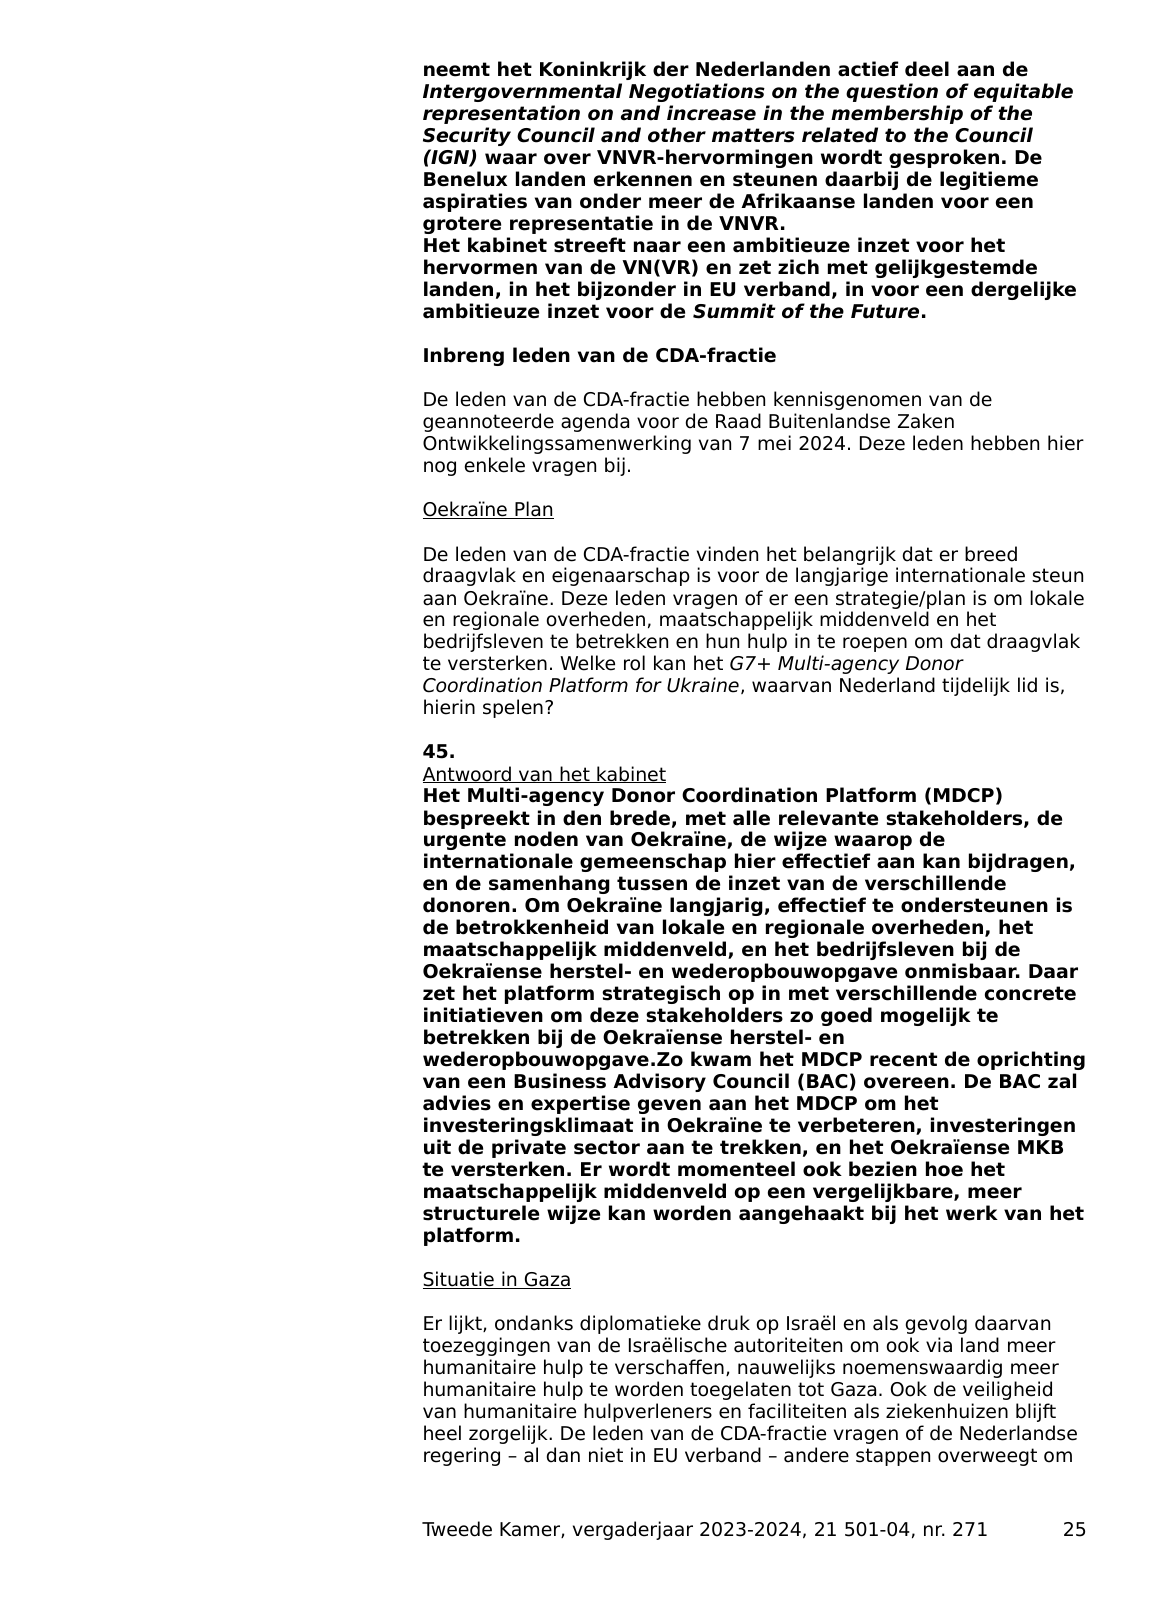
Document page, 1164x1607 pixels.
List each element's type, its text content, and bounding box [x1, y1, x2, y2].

text Het Multi-agency Donor Coordination Platform (MDCP) bespreekt in den brede, met alle relevante stakeholders, de urgente noden van Oekraïne, de wijze waarop de internationale gemeenschap hier effectief aan kan bijdragen, en de samenhang tussen de inzet van de verschillende donoren. Om Oekraïne langjarig, effectief te ondersteunen is de betrokkenheid van lokale en regionale overheden, het maatschappelijk middenveld, en het bedrijfsleven bij de Oekraïense herstel- en wederopbouwopgave onmisbaar. Daar zet het platform strategisch op in met verschillende concrete initiatieven om deze stakeholders zo goed mogelijk te betrekken bij de Oekraïense herstel- en wederopbouwopgave.Zo kwam het MDCP recent de oprichting van een Business Advisory Council (BAC) overeen. De BAC zal advies en expertise geven aan het MDCP om het investeringsklimaat in Oekraïne te verbeteren, investeringen uit de private sector aan te trekken, en het Oekraïense MKB te versterken. Er wordt momenteel ook bezien hoe het maatschappelijk middenveld op een vergelijkbare, meer structurele wijze kan worden aangehaakt bij het werk van het platform. [422, 785, 1087, 1247]
text Er lijkt, ondanks diplomatieke druk op Israël en als gevolg daarvan toezeggingen van de Israëlische autoriteiten om ook via land meer humanitaire hulp te verschaffen, nauwelijks noemenswaardig meer humanitaire hulp te worden toegelaten tot Gaza. Ook de veiligheid van humanitaire hulpverleners en faciliteiten als ziekenhuizen blijft heel zorgelijk. De leden van de CDA-fractie vragen of de Nederlandse regering – al dan niet in EU verband – andere stappen overweegt om [422, 1313, 1087, 1467]
text Antwoord van het kabinet [422, 763, 1087, 785]
text De leden van de CDA-fractie hebben kennisgenomen van de geannoteerde agenda voor de Raad Buitenlandse Zaken Ontwikkelingssamenwerking van 7 mei 2024. Deze leden hebben hier nog enkele vragen bij. [422, 389, 1087, 477]
subtitle Situatie in Gaza [422, 1269, 1087, 1291]
text 45. [422, 741, 1087, 763]
text Het kabinet streeft naar een ambitieuze inzet voor het hervormen van de VN(VR) en zet zich met gelijkgestemde landen, in het bijzonder in EU verband, in voor een dergelijke ambitieuze inzet voor de Summit of the Future. [422, 235, 1087, 323]
subtitle Inbreng leden van de CDA-fractie [422, 345, 1087, 367]
subtitle Oekraïne Plan [422, 499, 1087, 521]
text neemt het Koninkrijk der Nederlanden actief deel aan de Intergovernmental Negotiations on the question of equitable representation on and increase in the membership of the Security Council and other matters related to the Council (IGN) waar over VNVR-hervormingen wordt gesproken. De Benelux landen erkennen en steunen daarbij de legitieme aspiraties van onder meer de Afrikaanse landen voor een grotere representatie in de VNVR. [422, 59, 1087, 235]
text De leden van de CDA-fractie vinden het belangrijk dat er breed draagvlak en eigenaarschap is voor de langjarige internationale steun aan Oekraïne. Deze leden vragen of er een strategie/plan is om lokale en regionale overheden, maatschappelijk middenveld en het bedrijfsleven te betrekken en hun hulp in te roepen om dat draagvlak te versterken. Welke rol kan het G7+ Multi-agency Donor Coordination Platform for Ukraine, waarvan Nederland tijdelijk lid is, hierin spelen? [422, 543, 1087, 719]
